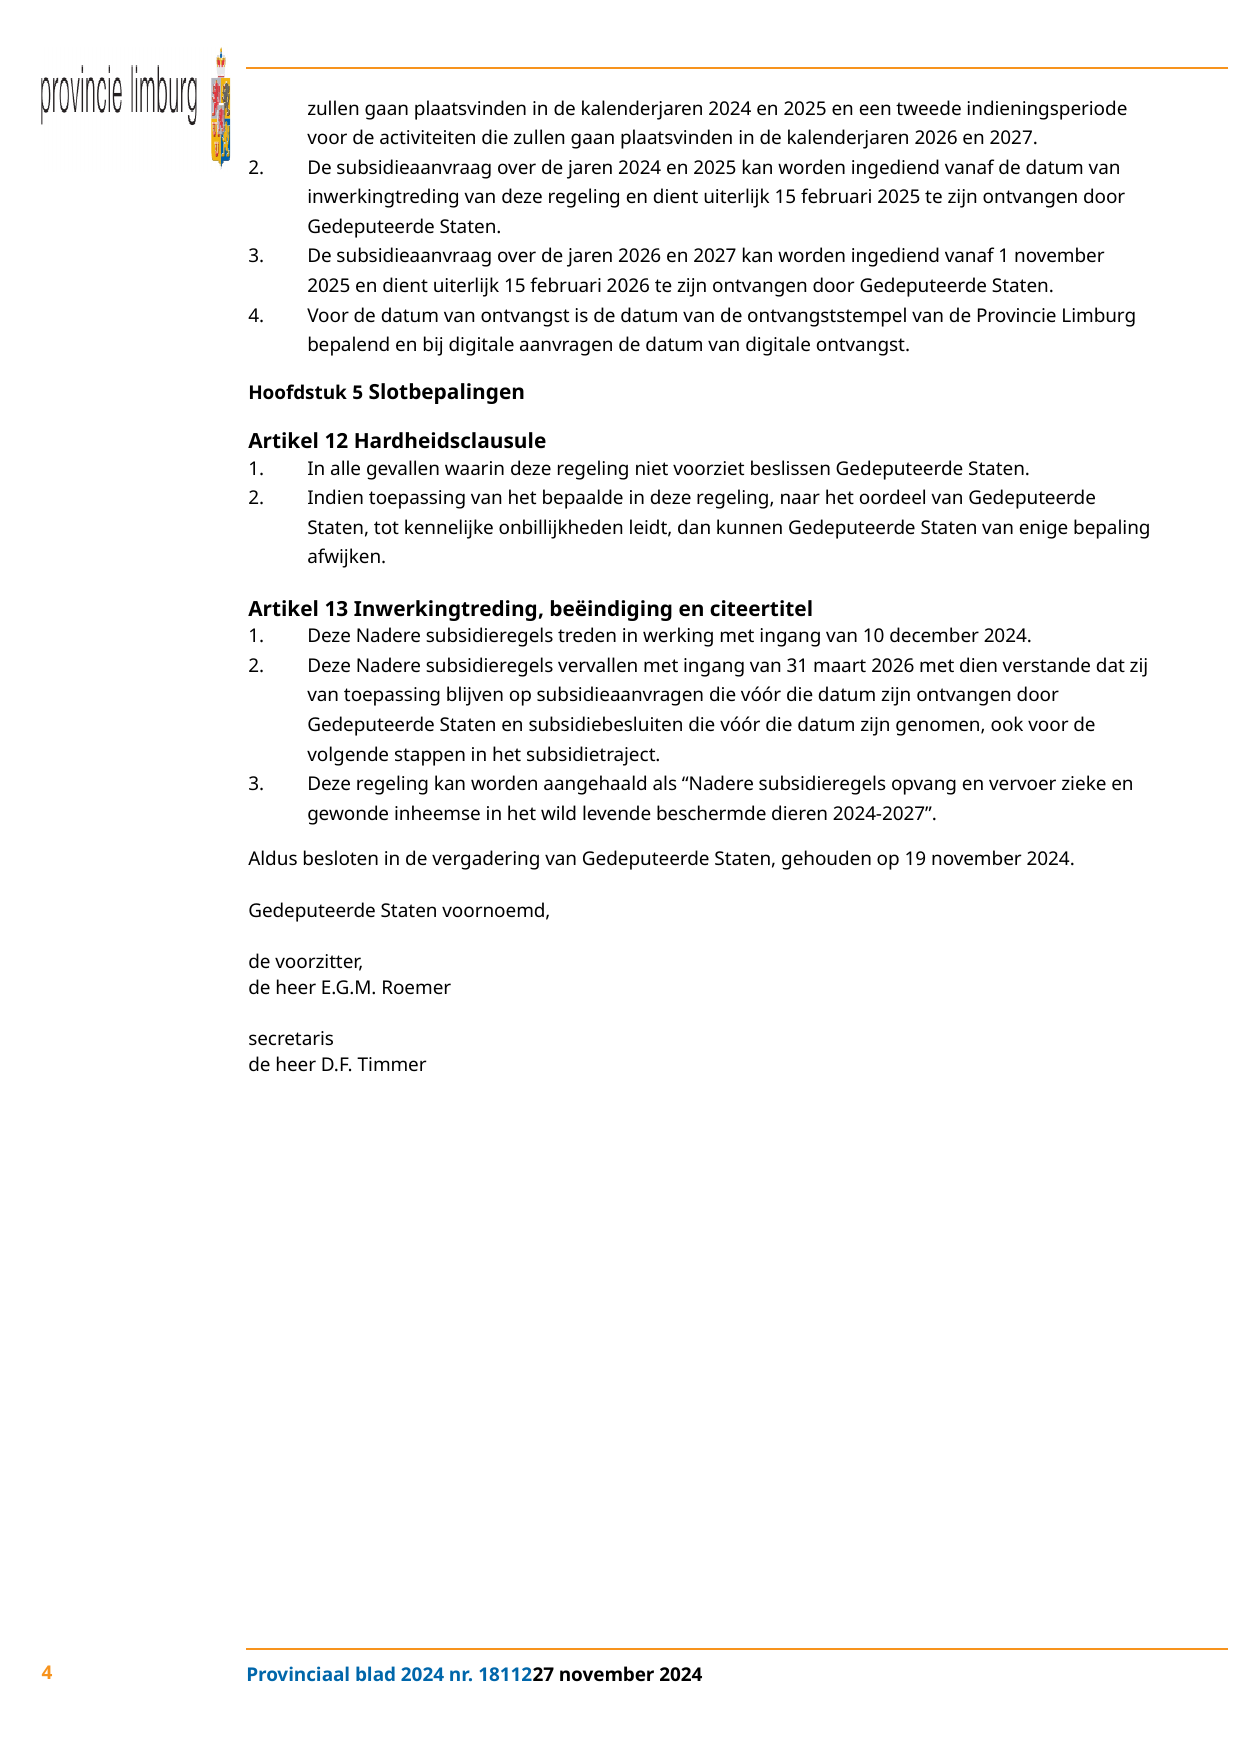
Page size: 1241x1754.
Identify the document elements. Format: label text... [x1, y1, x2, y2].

text de heer E.G.M. Roemer [248, 974, 1152, 1000]
list Deze Nadere subsidieregels vervallen met ingang van 31 maart 2026 met dien verstande dat zij van toepassing blijven op subsidieaanvragen die vóór die datum zijn ontvangen door Gedeputeerde Staten en subsidiebesluiten die vóór die datum zijn genomen, ook voor de volgende stappen in het subsidietraject. [248, 652, 1152, 766]
list zullen gaan plaatsvinden in de kalenderjaren 2024 en 2025 en een tweede indieningsperiode voor de activiteiten die zullen gaan plaatsvinden in de kalenderjaren 2026 en 2027. [248, 95, 1152, 150]
text de voorzitter, [248, 948, 1152, 974]
text Artikel 12 Hardheidsclausule [248, 426, 1152, 455]
list Deze regeling kan worden aangehaald als “Nadere subsidieregels opvang en vervoer zieke en gewonde inheemse in het wild levende beschermde dieren 2024-2027”. [248, 770, 1152, 826]
list In alle gevallen waarin deze regeling niet voorziet beslissen Gedeputeerde Staten. [248, 455, 1152, 481]
text de heer D.F. Timmer [248, 1051, 1152, 1077]
text Aldus besloten in de vergadering van Gedeputeerde Staten, gehouden op 19 november 2024. [248, 846, 1152, 871]
list Indien toepassing van het bepaalde in deze regeling, naar het oordeel van Gedeputeerde Staten, tot kennelijke onbillijkheden leidt, dan kunnen Gedeputeerde Staten van enige bepaling afwijken. [248, 484, 1152, 569]
text Gedeputeerde Staten voornoemd, [248, 897, 1152, 923]
picture [41, 47, 231, 172]
text secretaris [248, 1026, 1152, 1051]
text Hoofdstuk 5 Slotbepalingen [248, 377, 1152, 406]
list De subsidieaanvraag over de jaren 2024 en 2025 kan worden ingediend vanaf de datum van inwerkingtreding van deze regeling en dient uiterlijk 15 februari 2025 te zijn ontvangen door Gedeputeerde Staten. [248, 154, 1152, 239]
list Voor de datum van ontvangst is de datum van de ontvangststempel van de Provincie Limburg bepalend en bij digitale aanvragen de datum van digitale ontvangst. [248, 302, 1152, 357]
list Deze Nadere subsidieregels treden in werking met ingang van 10 december 2024. [248, 622, 1152, 648]
list De subsidieaanvraag over de jaren 2026 en 2027 kan worden ingediend vanaf 1 november 2025 en dient uiterlijk 15 februari 2026 te zijn ontvangen door Gedeputeerde Staten. [248, 243, 1152, 298]
text Artikel 13 Inwerkingtreding, beëindiging en citeertitel [248, 594, 1152, 622]
